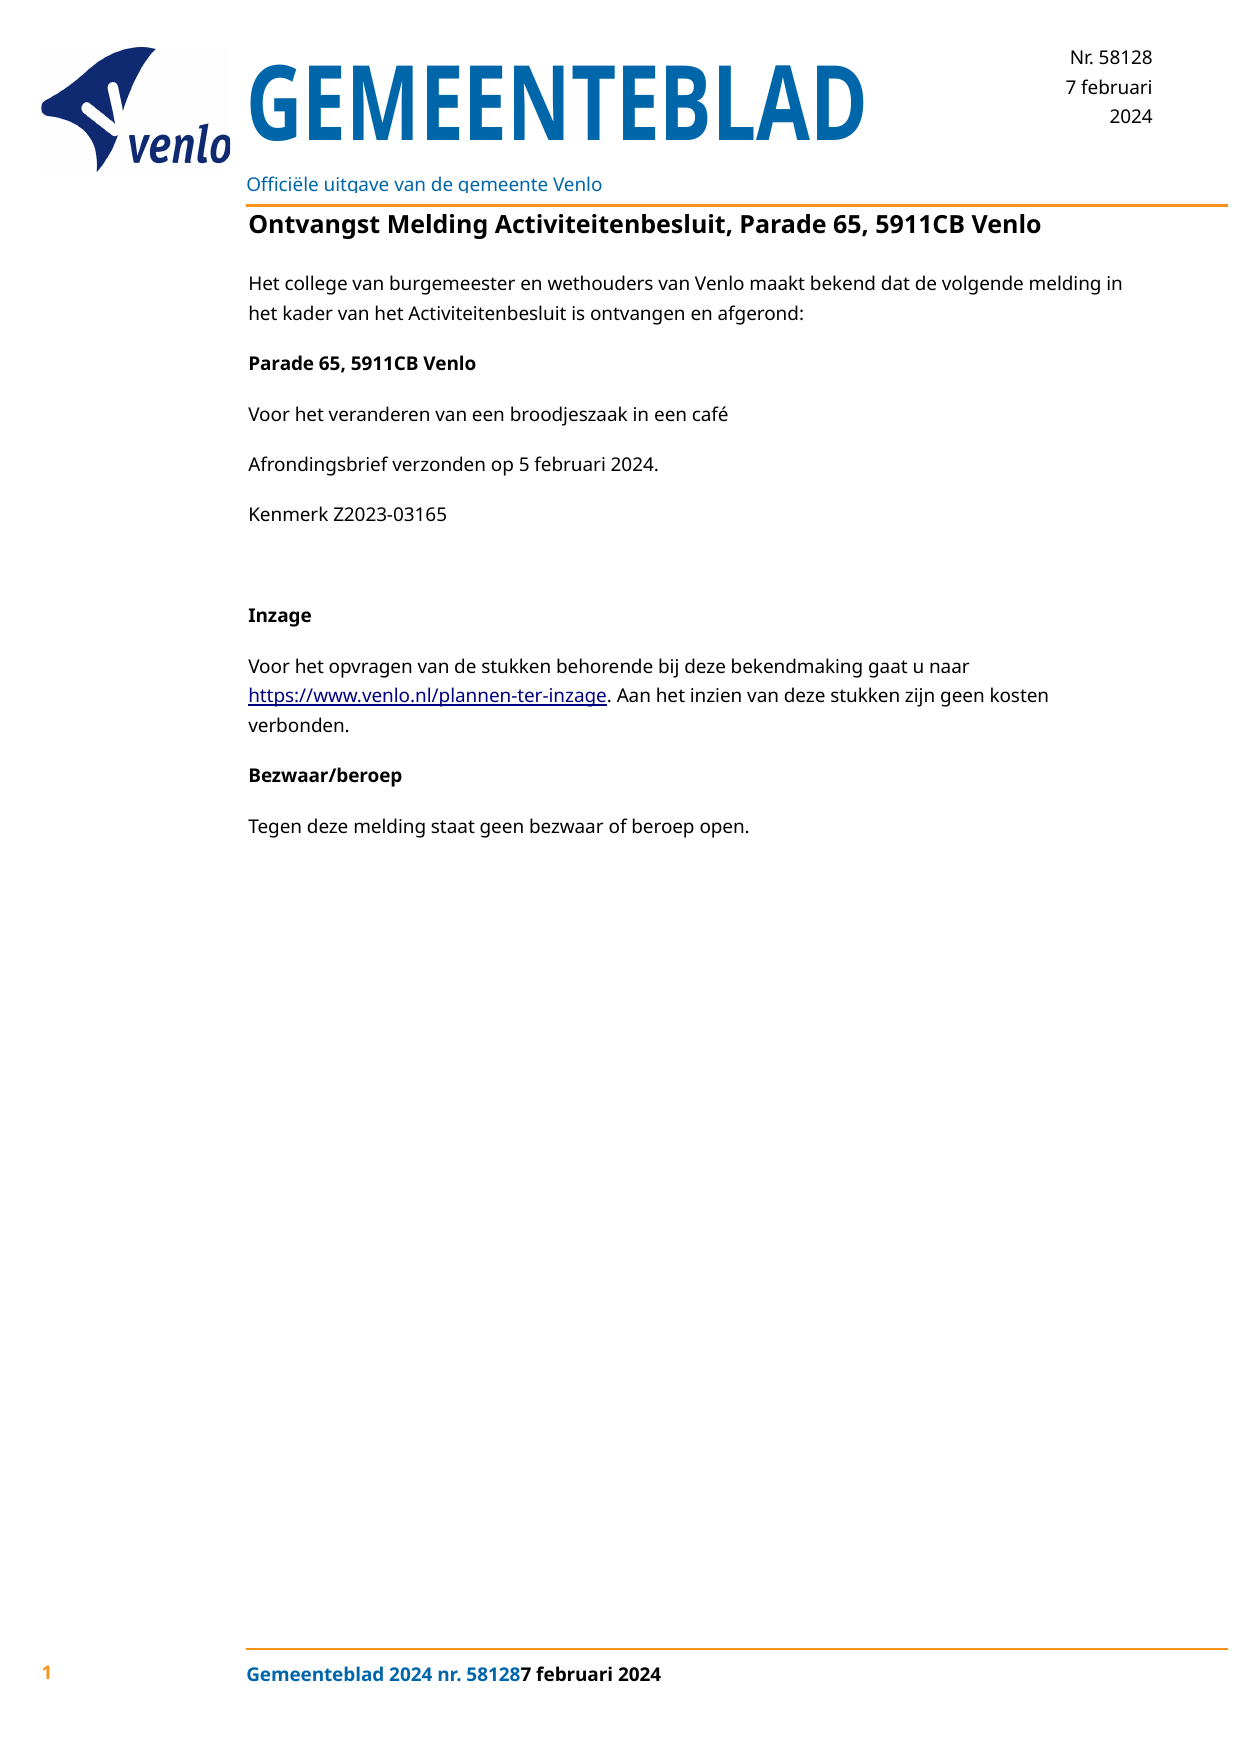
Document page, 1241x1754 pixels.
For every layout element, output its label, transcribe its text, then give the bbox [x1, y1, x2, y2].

text Tegen deze melding staat geen bezwaar of beroep open. [248, 813, 1152, 838]
text Inzage [248, 602, 1152, 628]
text Voor het veranderen van een broodjeszaak in een café [248, 401, 1152, 426]
text Ontvangst Melding Activiteitenbesluit, Parade 65, 5911CB Venlo [248, 207, 1152, 241]
text Bezwaar/beroep [248, 762, 1152, 788]
text Het college van burgemeester en wethouders van Venlo maakt bekend dat de volgende melding in het kader van het Activiteitenbesluit is ontvangen en afgerond: [248, 270, 1152, 326]
text Voor het opvragen van de stukken behorende bij deze bekendmaking gaat u naar https://www.venlo.nl/plannen-ter-inzage. Aan het inzien van deze stukken zijn geen kosten verbonden. [248, 653, 1152, 738]
text Parade 65, 5911CB Venlo [248, 350, 1152, 376]
text Kenmerk Z2023-03165 [248, 502, 1152, 527]
picture [41, 47, 231, 172]
text Afrondingsbrief verzonden op 5 februari 2024. [248, 451, 1152, 477]
